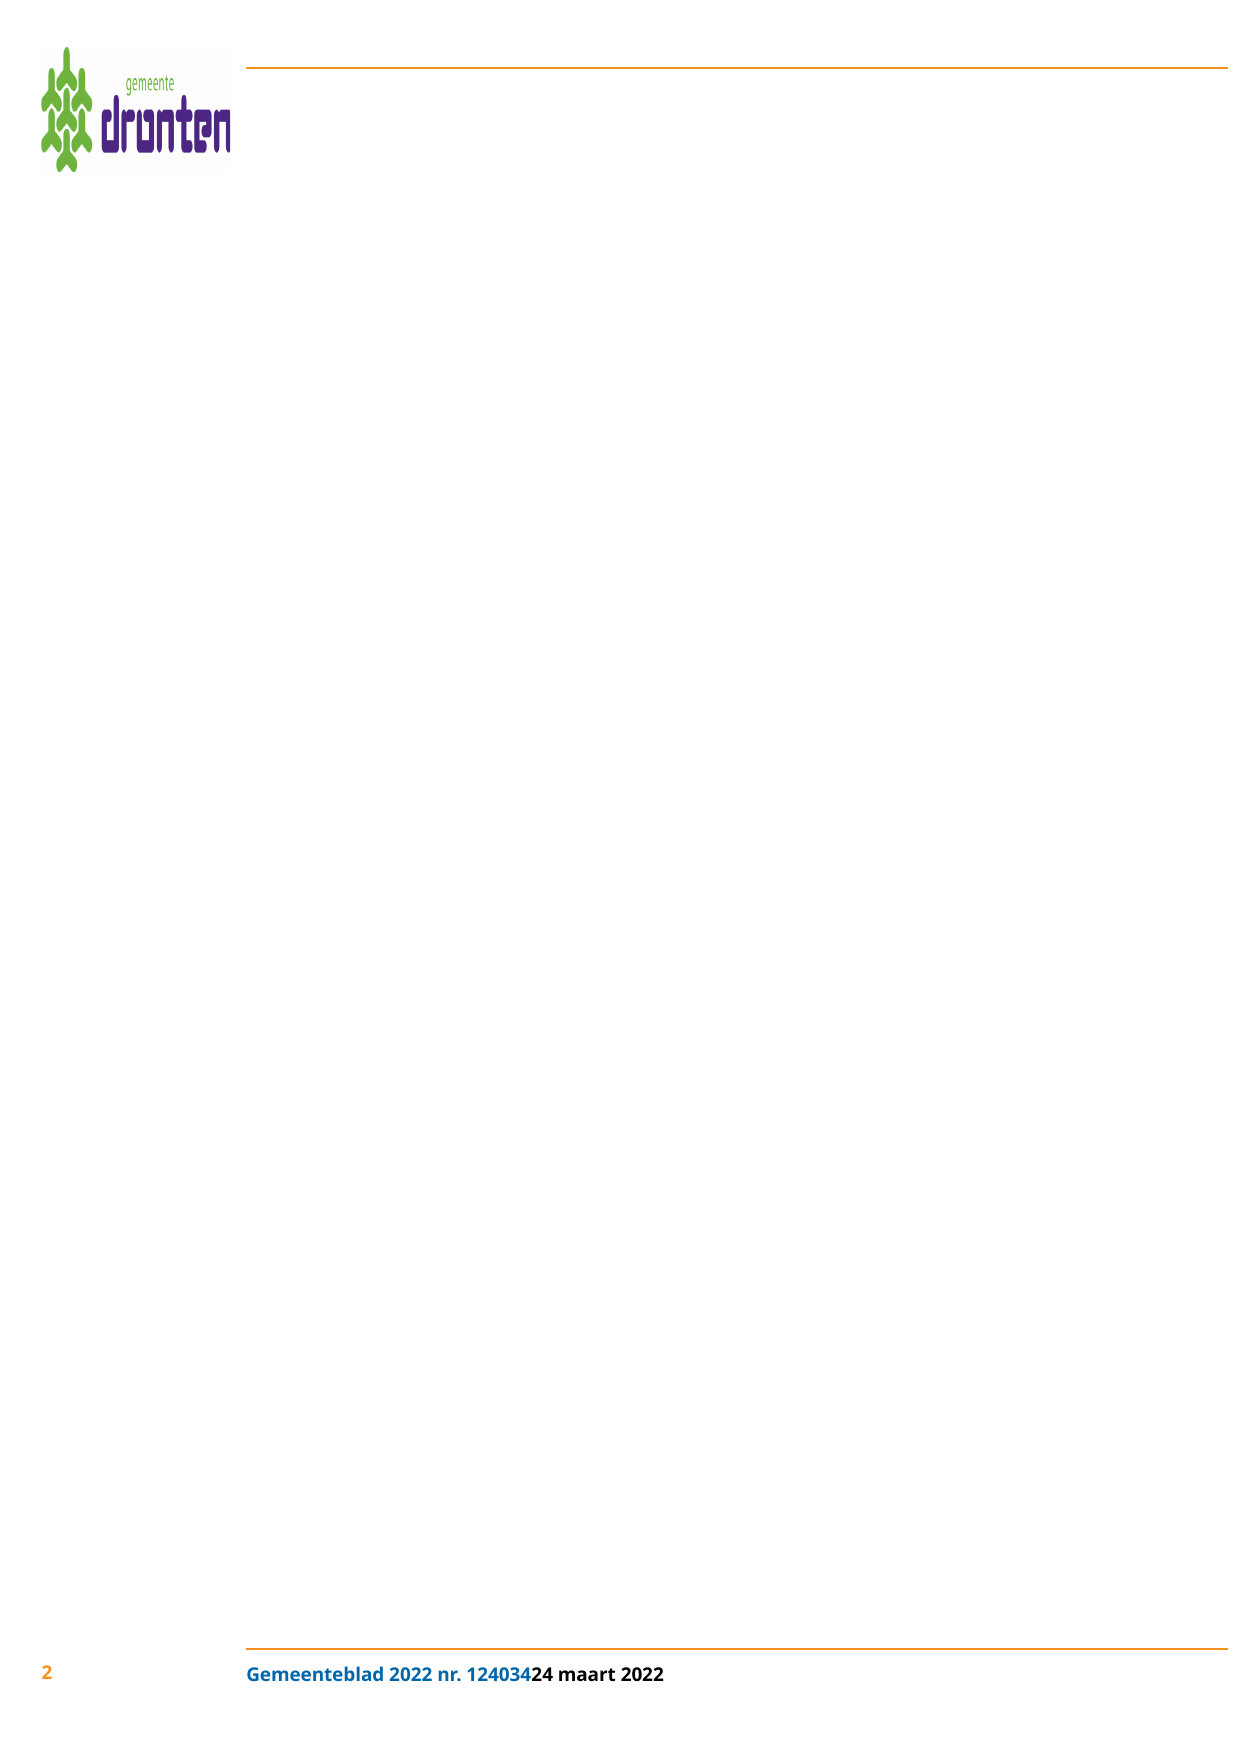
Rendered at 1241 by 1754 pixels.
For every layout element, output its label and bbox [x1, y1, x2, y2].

picture [41, 47, 231, 172]
